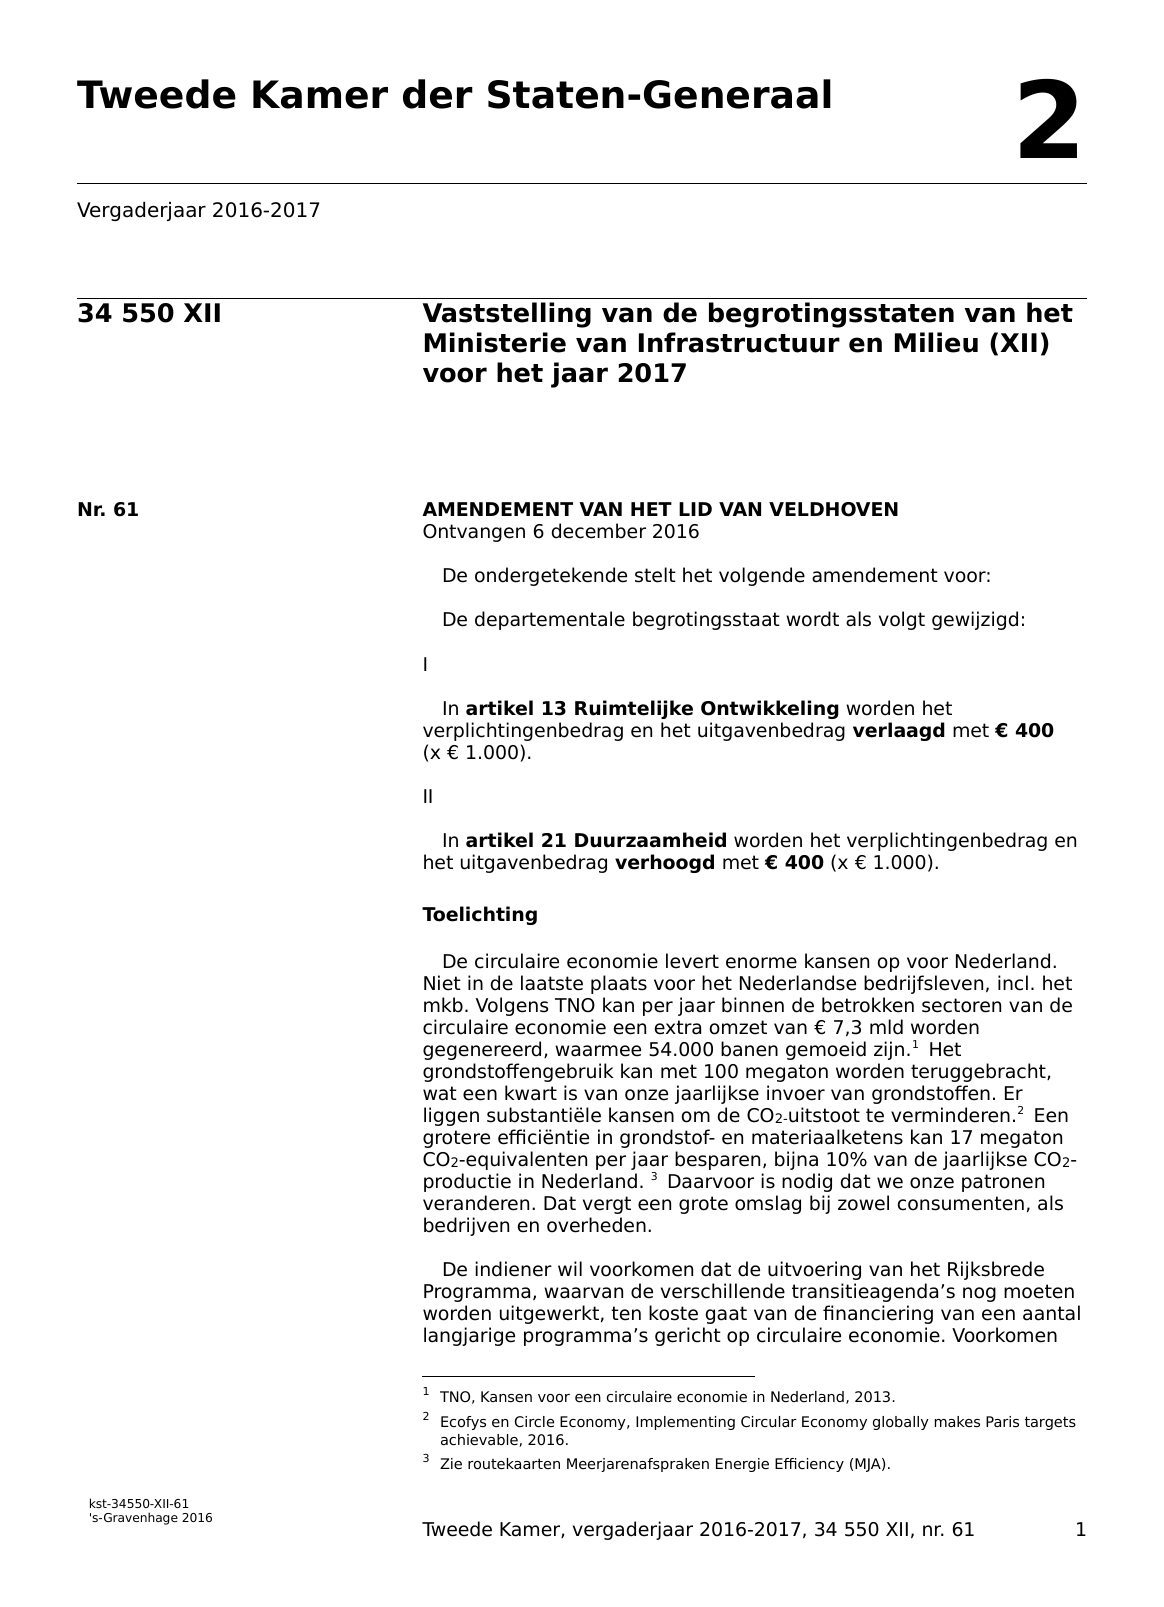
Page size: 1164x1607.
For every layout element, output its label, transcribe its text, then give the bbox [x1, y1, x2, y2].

text De ondergetekende stelt het volgende amendement voor: [422, 565, 1087, 587]
text Zie routekaarten Meerjarenafspraken Energie Efficiency (MJA). [422, 1452, 1087, 1474]
text TNO, Kansen voor een circulaire economie in Nederland, 2013. [422, 1385, 1087, 1407]
text I [422, 653, 1087, 676]
text De departementale begrotingsstaat wordt als volgt gewijzigd: [422, 609, 1087, 631]
text De circulaire economie levert enorme kansen op voor Nederland. Niet in de laatste plaats voor het Nederlandse bedrijfsleven, incl. het mkb. Volgens TNO kan per jaar binnen de betrokken sectoren van de circulaire economie een extra omzet van € 7,3 mld worden gegenereerd, waarmee 54.000 banen gemoeid zijn. Het grondstoffengebruik kan met 100 megaton worden teruggebracht, wat een kwart is van onze jaarlijkse invoer van grondstoffen. Er liggen substantiële kansen om de CO2-uitstoot te verminderen. Een grotere efficiëntie in grondstof- en materiaalketens kan 17 megaton CO2-equivalenten per jaar besparen, bijna 10% van de jaarlijkse CO2-productie in Nederland. Daarvoor is nodig dat we onze patronen veranderen. Dat vergt een grote omslag bij zowel consumenten, als bedrijven en overheden. [422, 951, 1087, 1237]
text Ecofys en Circle Economy, Implementing Circular Economy globally makes Paris targets achievable, 2016. [422, 1410, 1087, 1449]
text De indiener wil voorkomen dat de uitvoering van het Rijksbrede Programma, waarvan de verschillende transitieagenda’s nog moeten worden uitgewerkt, ten koste gaat van de financiering van een aantal langjarige programma’s gericht op circulaire economie. Voorkomen [422, 1259, 1087, 1347]
text In artikel 13 Ruimtelijke Ontwikkeling worden het verplichtingenbedrag en het uitgavenbedrag verlaagd met € 400 (x € 1.000). [422, 698, 1087, 764]
subtitle 34 550 XII Vaststelling van de begrotingsstaten van het Ministerie van Infrastructuur en Milieu (XII) voor het jaar 2017 [77, 299, 1087, 388]
table_cell Vergaderjaar 2016-2017 [77, 184, 1087, 298]
text kst-34550-XII-61 [88, 1497, 323, 1511]
text In artikel 21 Duurzaamheid worden het verplichtingenbedrag en het uitgavenbedrag verhoogd met € 400 (x € 1.000). [422, 830, 1087, 874]
table_header Tweede Kamer der Staten-Generaal [77, 59, 886, 183]
table_header 2 [886, 59, 1087, 183]
subtitle Toelichting [422, 904, 1087, 926]
text 's-Gravenhage 2016 [88, 1511, 323, 1525]
text Ontvangen 6 december 2016 [422, 521, 1087, 543]
subtitle Nr. 61 AMENDEMENT VAN HET LID VAN VELDHOVEN [77, 499, 1087, 521]
text II [422, 786, 1087, 808]
